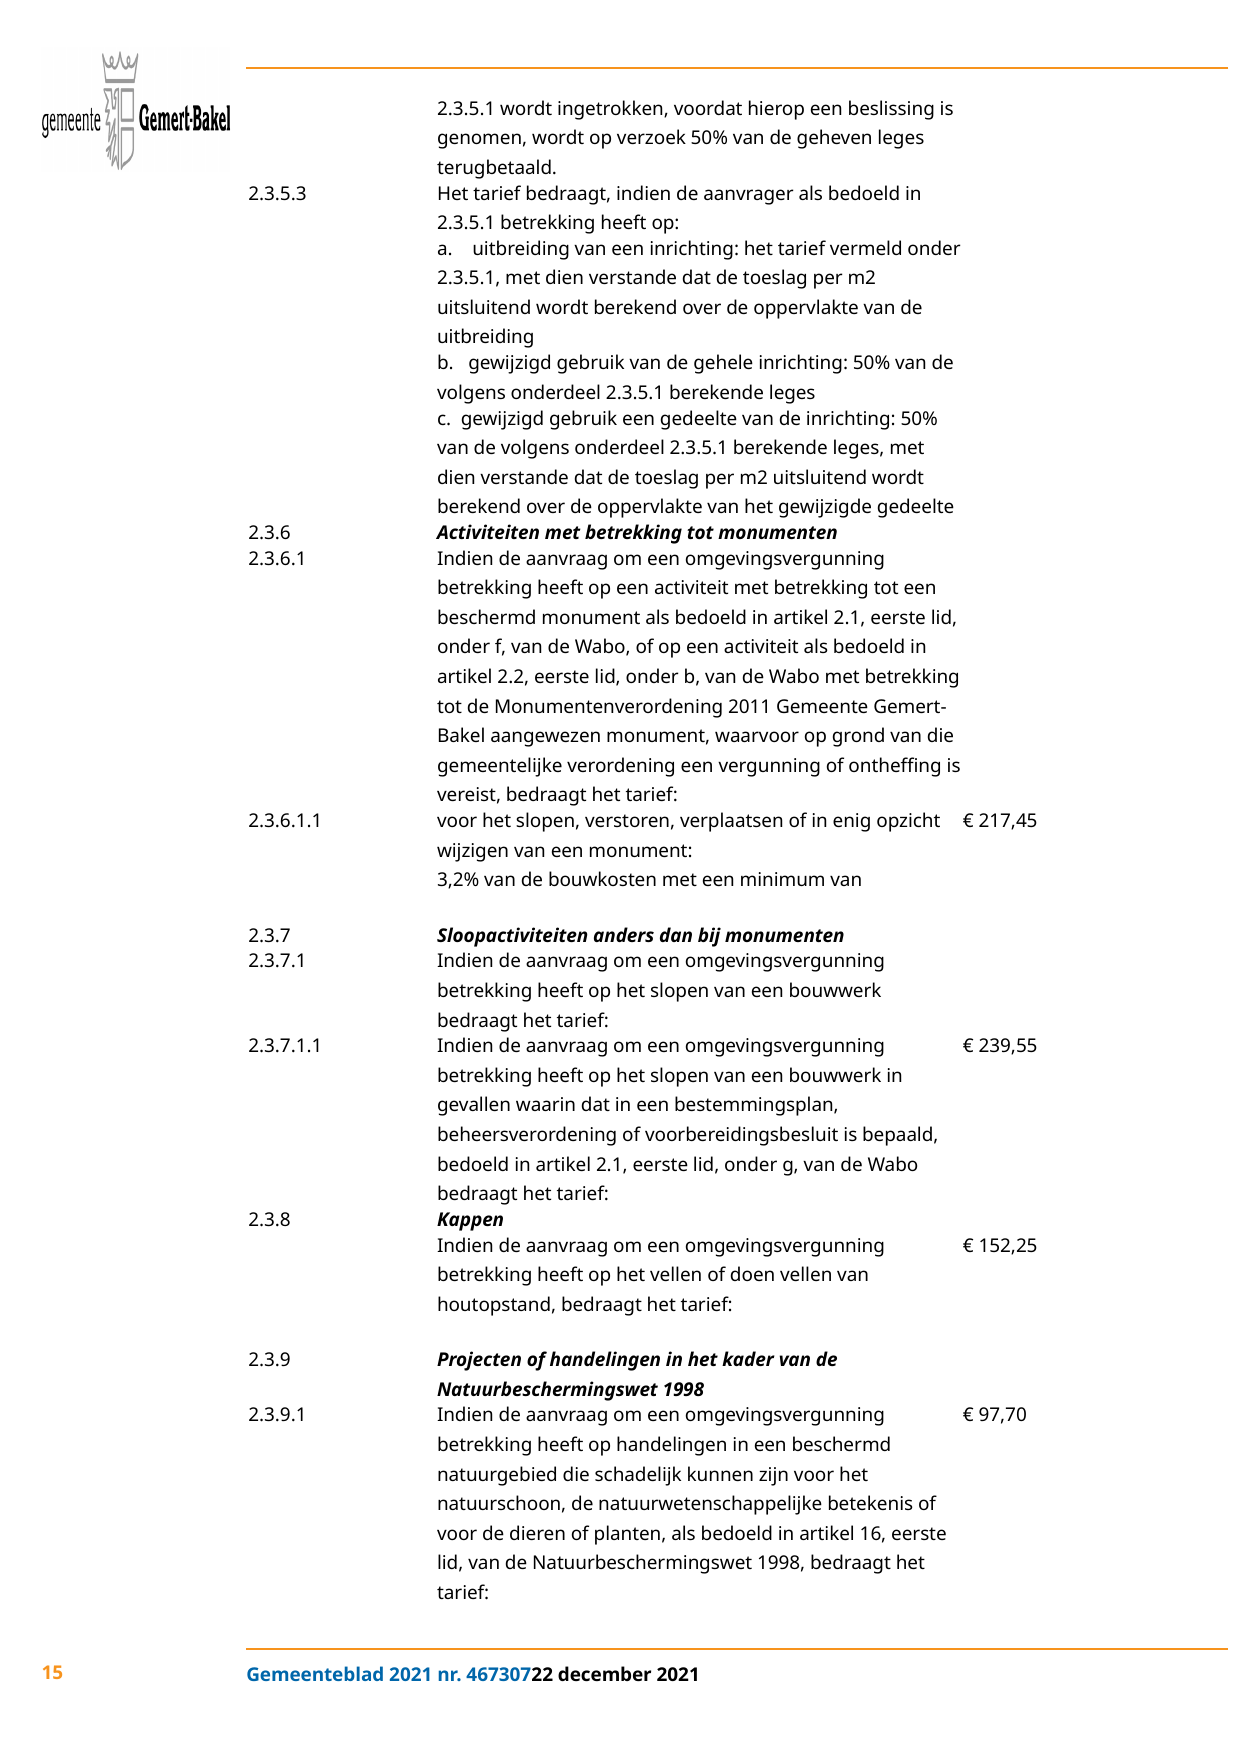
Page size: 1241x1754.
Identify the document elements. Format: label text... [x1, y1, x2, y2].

table_cell 2.3.7.1 [248, 948, 437, 1032]
table_cell Indien de aanvraag om een omgevingsvergunning betrekking heeft op handelingen in een beschermd natuurgebied die schadelijk kunnen zijn voor het natuurschoon, de natuurwetenschappelijke betekenis of voor de dieren of planten, als bedoeld in artikel 16, eerste lid, van de Natuurbeschermingswet 1998, bedraagt het tarief: [437, 1402, 963, 1605]
table_cell 2.3.9 [248, 1346, 437, 1402]
table_cell Het tarief bedraagt, indien de aanvrager als bedoeld in 2.3.5.1 betrekking heeft op: [437, 180, 963, 235]
table_cell [248, 405, 437, 519]
table_cell [248, 235, 437, 349]
table_cell Indien de aanvraag om een omgevingsvergunning betrekking heeft op het slopen van een bouwwerk bedraagt het tarief: [437, 948, 963, 1032]
table_cell [963, 519, 1152, 545]
table_cell 2.3.9.1 [248, 1402, 437, 1605]
table_cell [963, 1346, 1152, 1402]
table_cell Indien de aanvraag om een omgevingsvergunning betrekking heeft op een activiteit met betrekking tot een beschermd monument als bedoeld in artikel 2.1, eerste lid, onder f, van de Wabo, of op een activiteit als bedoeld in artikel 2.2, eerste lid, onder b, van de Wabo met betrekking tot de Monumentenverordening 2011 Gemeente Gemert-Bakel aangewezen monument, waarvoor op grond van die gemeentelijke verordening een vergunning of ontheffing is vereist, bedraagt het tarief: [437, 545, 963, 807]
table_cell [963, 545, 1152, 807]
table_cell [248, 1232, 437, 1346]
table_cell 2.3.6.1.1 [248, 808, 437, 922]
table_cell [963, 350, 1152, 405]
table_cell [963, 95, 1152, 180]
picture [41, 47, 231, 172]
table_cell € 239,55 [963, 1033, 1152, 1206]
table_cell € 97,70 [963, 1402, 1152, 1605]
table_cell Activiteiten met betrekking tot monumenten [437, 519, 963, 545]
table_cell 2.3.5.3 [248, 180, 437, 235]
table_cell € 217,45 [963, 808, 1152, 922]
table_cell Indien de aanvraag om een omgevingsvergunning betrekking heeft op het slopen van een bouwwerk in gevallen waarin dat in een bestemmingsplan, beheersverordening of voorbereidingsbesluit is bepaald, bedoeld in artikel 2.1, eerste lid, onder g, van de Wabo bedraagt het tarief: [437, 1033, 963, 1206]
table_cell 2.3.6 [248, 519, 437, 545]
table_cell [248, 350, 437, 405]
table_cell 2.3.8 [248, 1206, 437, 1232]
table_cell 2.3.5.1 wordt ingetrokken, voordat hierop een beslissing is genomen, wordt op verzoek 50% van de geheven leges terugbetaald. [437, 95, 963, 180]
table_cell voor het slopen, verstoren, verplaatsen of in enig opzicht wijzigen van een monument: 3,2% van de bouwkosten met een minimum van [437, 808, 963, 922]
table_cell [963, 1206, 1152, 1232]
table_cell [963, 405, 1152, 519]
table_cell 2.3.7 [248, 922, 437, 948]
table_cell [963, 922, 1152, 948]
table_cell 2.3.6.1 [248, 545, 437, 807]
table_cell [963, 235, 1152, 349]
table_cell Sloopactiviteiten anders dan bij monumenten [437, 922, 963, 948]
table_cell a. uitbreiding van een inrichting: het tarief vermeld onder 2.3.5.1, met dien verstande dat de toeslag per m2 uitsluitend wordt berekend over de oppervlakte van de uitbreiding [437, 235, 963, 349]
table_cell € 152,25 [963, 1232, 1152, 1346]
table_cell Indien de aanvraag om een omgevingsvergunning betrekking heeft op het vellen of doen vellen van houtopstand, bedraagt het tarief: [437, 1232, 963, 1346]
table_cell b. gewijzigd gebruik van de gehele inrichting: 50% van de volgens onderdeel 2.3.5.1 berekende leges [437, 350, 963, 405]
table_cell c. gewijzigd gebruik een gedeelte van de inrichting: 50% van de volgens onderdeel 2.3.5.1 berekende leges, met dien verstande dat de toeslag per m2 uitsluitend wordt berekend over de oppervlakte van het gewijzigde gedeelte [437, 405, 963, 519]
table_cell Projecten of handelingen in het kader van de Natuurbeschermingswet 1998 [437, 1346, 963, 1402]
table_cell [248, 95, 437, 180]
table_cell Kappen [437, 1206, 963, 1232]
table_cell [963, 948, 1152, 1032]
table_cell [963, 180, 1152, 235]
table_cell 2.3.7.1.1 [248, 1033, 437, 1206]
